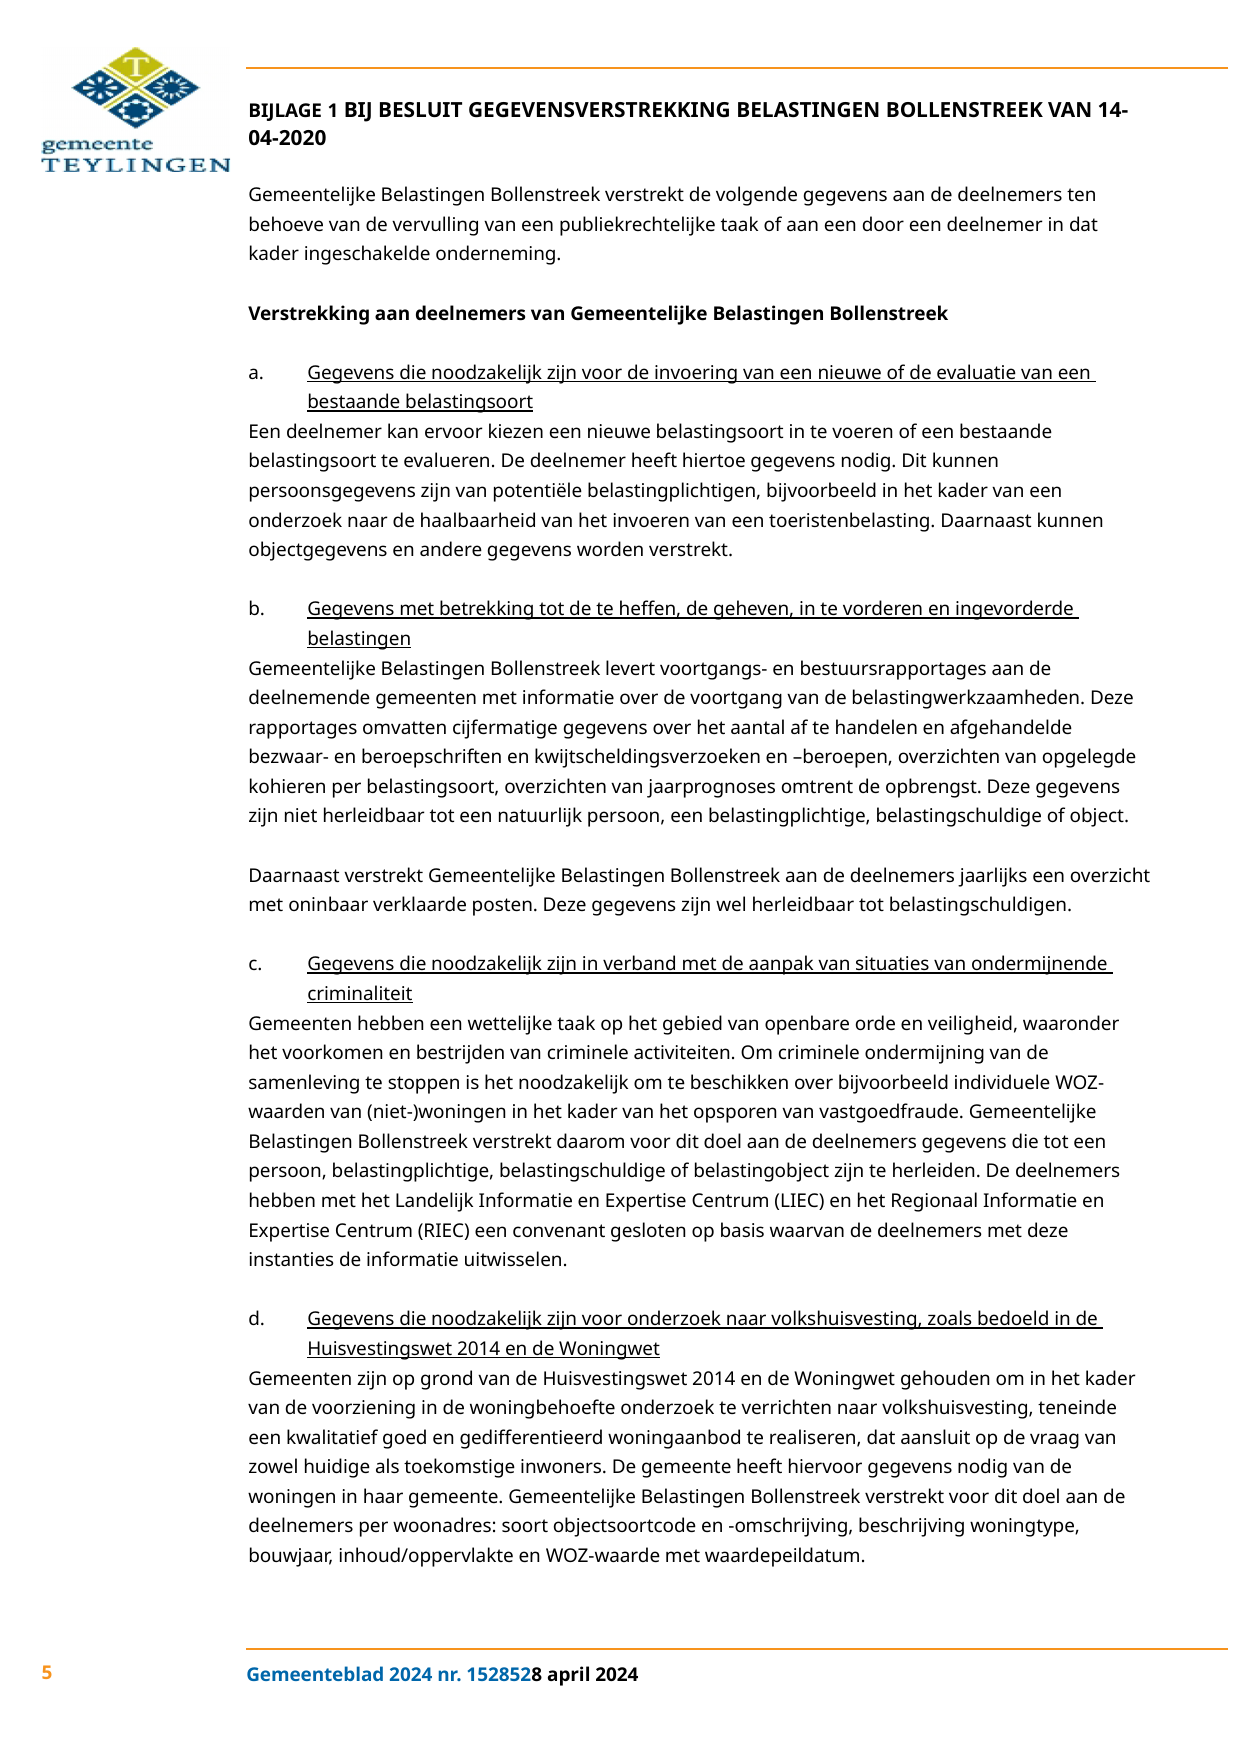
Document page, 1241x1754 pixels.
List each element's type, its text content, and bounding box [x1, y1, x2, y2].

text Verstrekking aan deelnemers van Gemeentelijke Belastingen Bollenstreek [248, 300, 1152, 325]
list Gegevens die noodzakelijk zijn voor onderzoek naar volkshuisvesting, zoals bedoeld in de Huisvestingswet 2014 en de Woningwet [248, 1306, 1152, 1361]
picture [41, 47, 231, 172]
list Gegevens die noodzakelijk zijn in verband met de aanpak van situaties van ondermijnende criminaliteit [248, 951, 1152, 1006]
text Daarnaast verstrekt Gemeentelijke Belastingen Bollenstreek aan de deelnemers jaarlijks een overzicht met oninbaar verklaarde posten. Deze gegevens zijn wel herleidbaar tot belastingschuldigen. [248, 862, 1152, 917]
text Gemeentelijke Belastingen Bollenstreek levert voortgangs- en bestuursrapportages aan de deelnemende gemeenten met informatie over de voortgang van de belastingwerkzaamheden. Deze rapportages omvatten cijfermatige gegevens over het aantal af te handelen en afgehandelde bezwaar- en beroepschriften en kwijtscheldingsverzoeken en –beroepen, overzichten van opgelegde kohieren per belastingsoort, overzichten van jaarprognoses omtrent de opbrengst. Deze gegevens zijn niet herleidbaar tot een natuurlijk persoon, een belastingplichtige, belastingschuldige of object. [248, 655, 1152, 828]
text Gemeenten hebben een wettelijke taak op het gebied van openbare orde en veiligheid, waaronder het voorkomen en bestrijden van criminele activiteiten. Om criminele ondermijning van de samenleving te stoppen is het noodzakelijk om te beschikken over bijvoorbeeld individuele WOZ-waarden van (niet-)woningen in het kader van het opsporen van vastgoedfraude. Gemeentelijke Belastingen Bollenstreek verstrekt daarom voor dit doel aan de deelnemers gegevens die tot een persoon, belastingplichtige, belastingschuldige of belastingobject zijn te herleiden. De deelnemers hebben met het Landelijk Informatie en Expertise Centrum (LIEC) en het Regionaal Informatie en Expertise Centrum (RIEC) een convenant gesloten op basis waarvan de deelnemers met deze instanties de informatie uitwisselen. [248, 1010, 1152, 1272]
text BIJLAGE 1 BIJ BESLUIT GEGEVENSVERSTREKKING BELASTINGEN BOLLENSTREEK VAN 14-04-2020 [248, 95, 1152, 152]
text Gemeentelijke Belastingen Bollenstreek verstrekt de volgende gegevens aan de deelnemers ten behoeve van de vervulling van een publiekrechtelijke taak of aan een door een deelnemer in dat kader ingeschakelde onderneming. [248, 181, 1152, 266]
list Gegevens met betrekking tot de te heffen, de geheven, in te vorderen en ingevorderde belastingen [248, 596, 1152, 651]
text Gemeenten zijn op grond van de Huisvestingswet 2014 en de Woningwet gehouden om in het kader van de voorziening in de woningbehoefte onderzoek te verrichten naar volkshuisvesting, teneinde een kwalitatief goed en gedifferentieerd woningaanbod te realiseren, dat aansluit op de vraag van zowel huidige als toekomstige inwoners. De gemeente heeft hiervoor gegevens nodig van de woningen in haar gemeente. Gemeentelijke Belastingen Bollenstreek verstrekt voor dit doel aan de deelnemers per woonadres: soort objectsoortcode en -omschrijving, beschrijving woningtype, bouwjaar, inhoud/oppervlakte en WOZ-waarde met waardepeildatum. [248, 1365, 1152, 1568]
text Een deelnemer kan ervoor kiezen een nieuwe belastingsoort in te voeren of een bestaande belastingsoort te evalueren. De deelnemer heeft hiertoe gegevens nodig. Dit kunnen persoonsgegevens zijn van potentiële belastingplichtigen, bijvoorbeeld in het kader van een onderzoek naar de haalbaarheid van het invoeren van een toeristenbelasting. Daarnaast kunnen objectgegevens en andere gegevens worden verstrekt. [248, 418, 1152, 562]
list Gegevens die noodzakelijk zijn voor de invoering van een nieuwe of de evaluatie van een bestaande belastingsoort [248, 359, 1152, 414]
